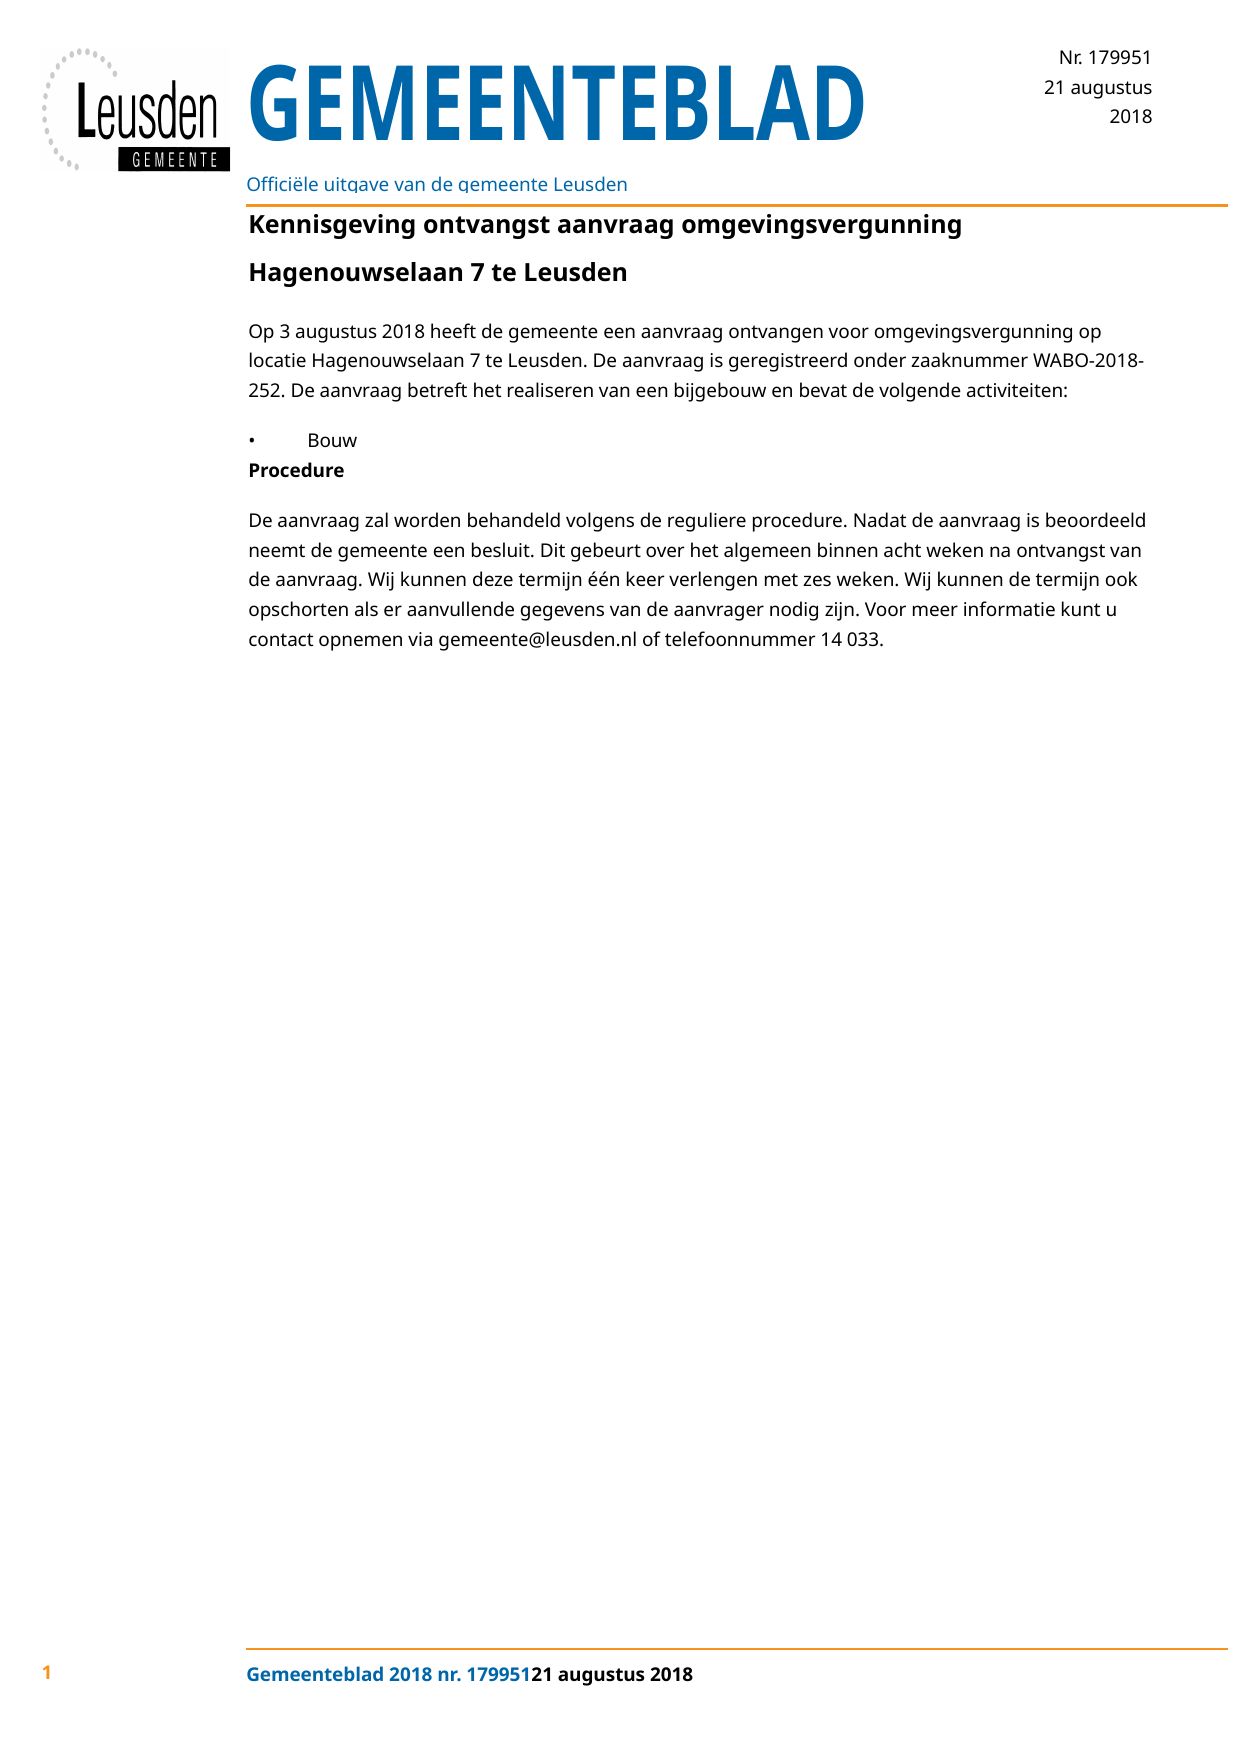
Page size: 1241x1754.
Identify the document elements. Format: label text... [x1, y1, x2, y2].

list Bouw [248, 427, 1152, 453]
text De aanvraag zal worden behandeld volgens de reguliere procedure. Nadat de aanvraag is beoordeeld neemt de gemeente een besluit. Dit gebeurt over het algemeen binnen acht weken na ontvangst van de aanvraag. Wij kunnen deze termijn één keer verlengen met zes weken. Wij kunnen de termijn ook opschorten als er aanvullende gegevens van de aanvrager nodig zijn. Voor meer informatie kunt u contact opnemen via gemeente@leusden.nl of telefoonnummer 14 033. [248, 507, 1152, 652]
text Op 3 augustus 2018 heeft de gemeente een aanvraag ontvangen voor omgevingsvergunning op locatie Hagenouwselaan 7 te Leusden. De aanvraag is geregistreerd onder zaaknummer WABO-2018-252. De aanvraag betreft het realiseren van een bijgebouw en bevat de volgende activiteiten: [248, 318, 1152, 403]
text Procedure [248, 457, 1152, 483]
picture [41, 47, 231, 172]
text Kennisgeving ontvangst aanvraag omgevingsvergunning Hagenouwselaan 7 te Leusden [248, 207, 1152, 288]
